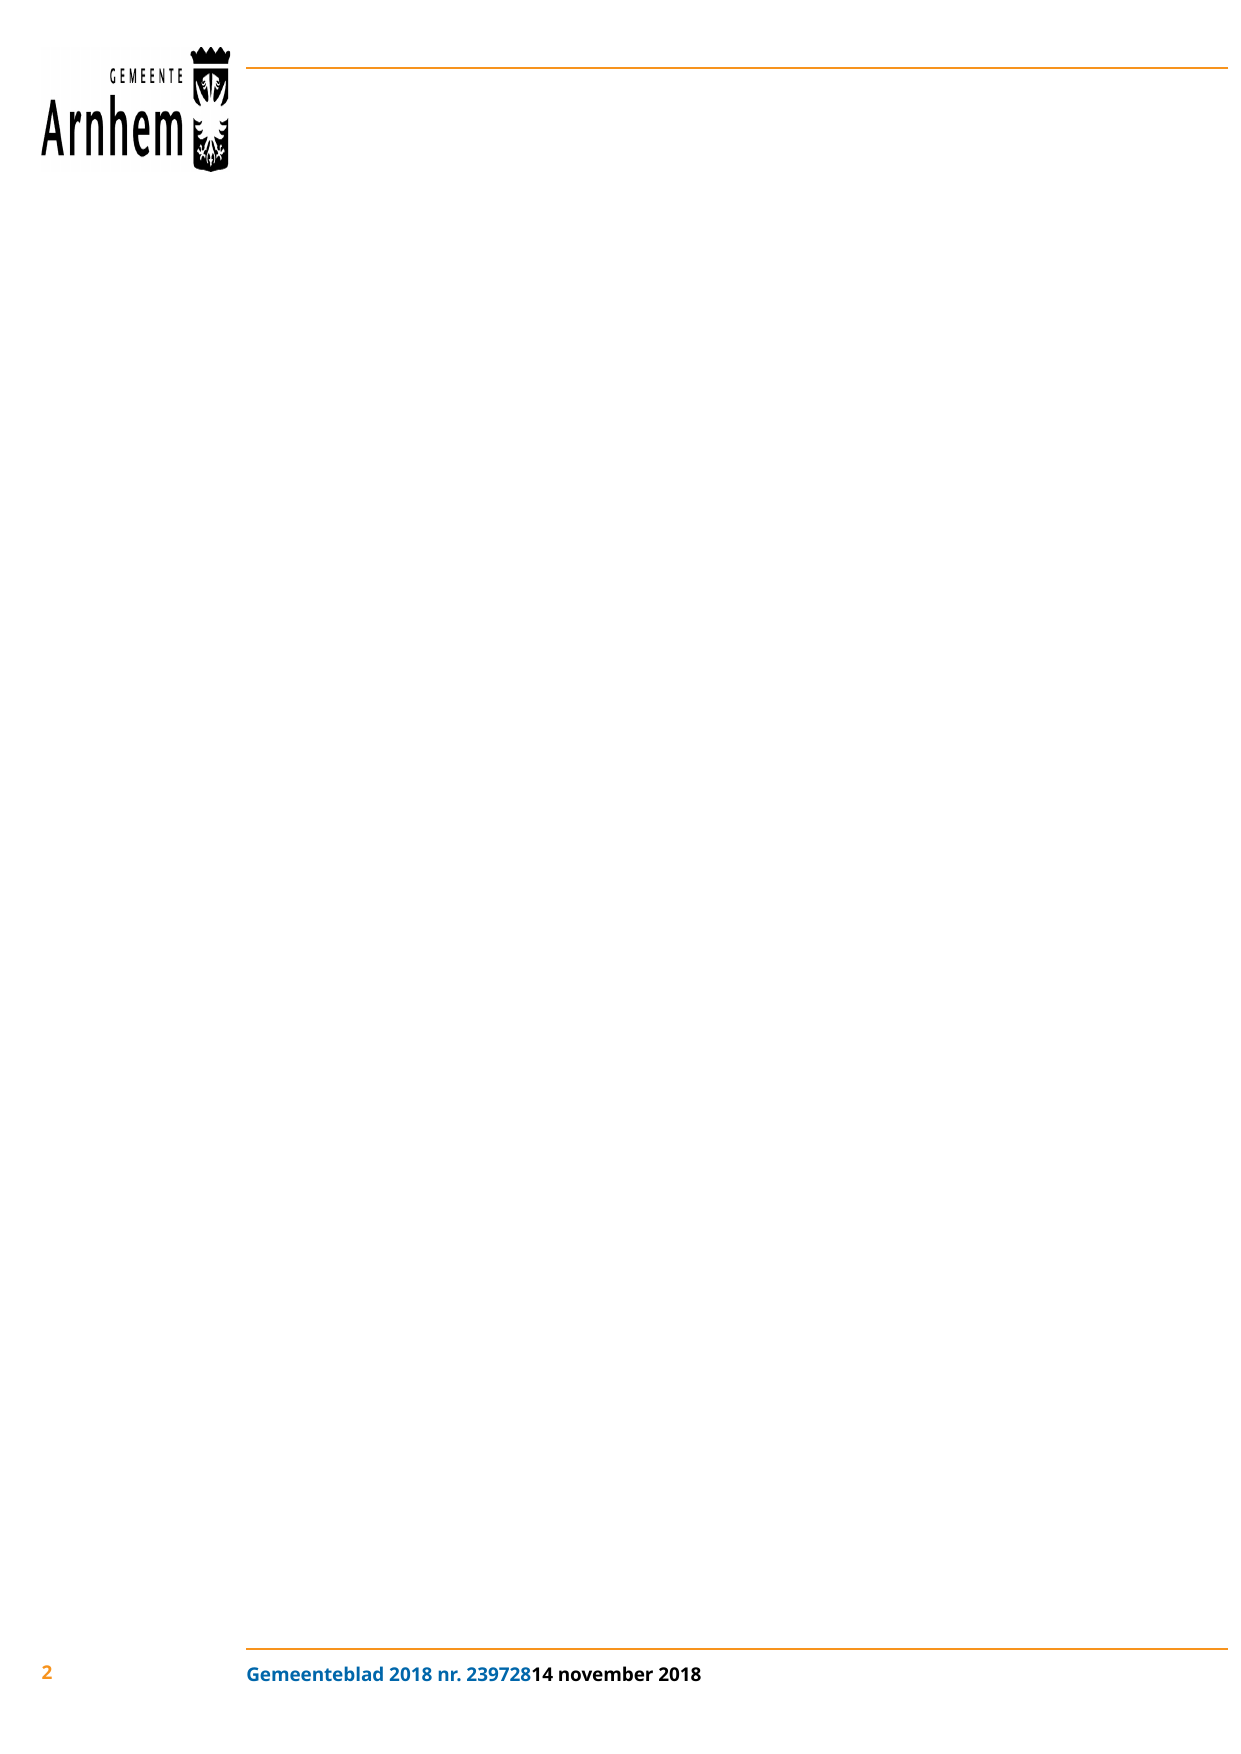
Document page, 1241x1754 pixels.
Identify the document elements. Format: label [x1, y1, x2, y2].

picture [41, 47, 231, 172]
